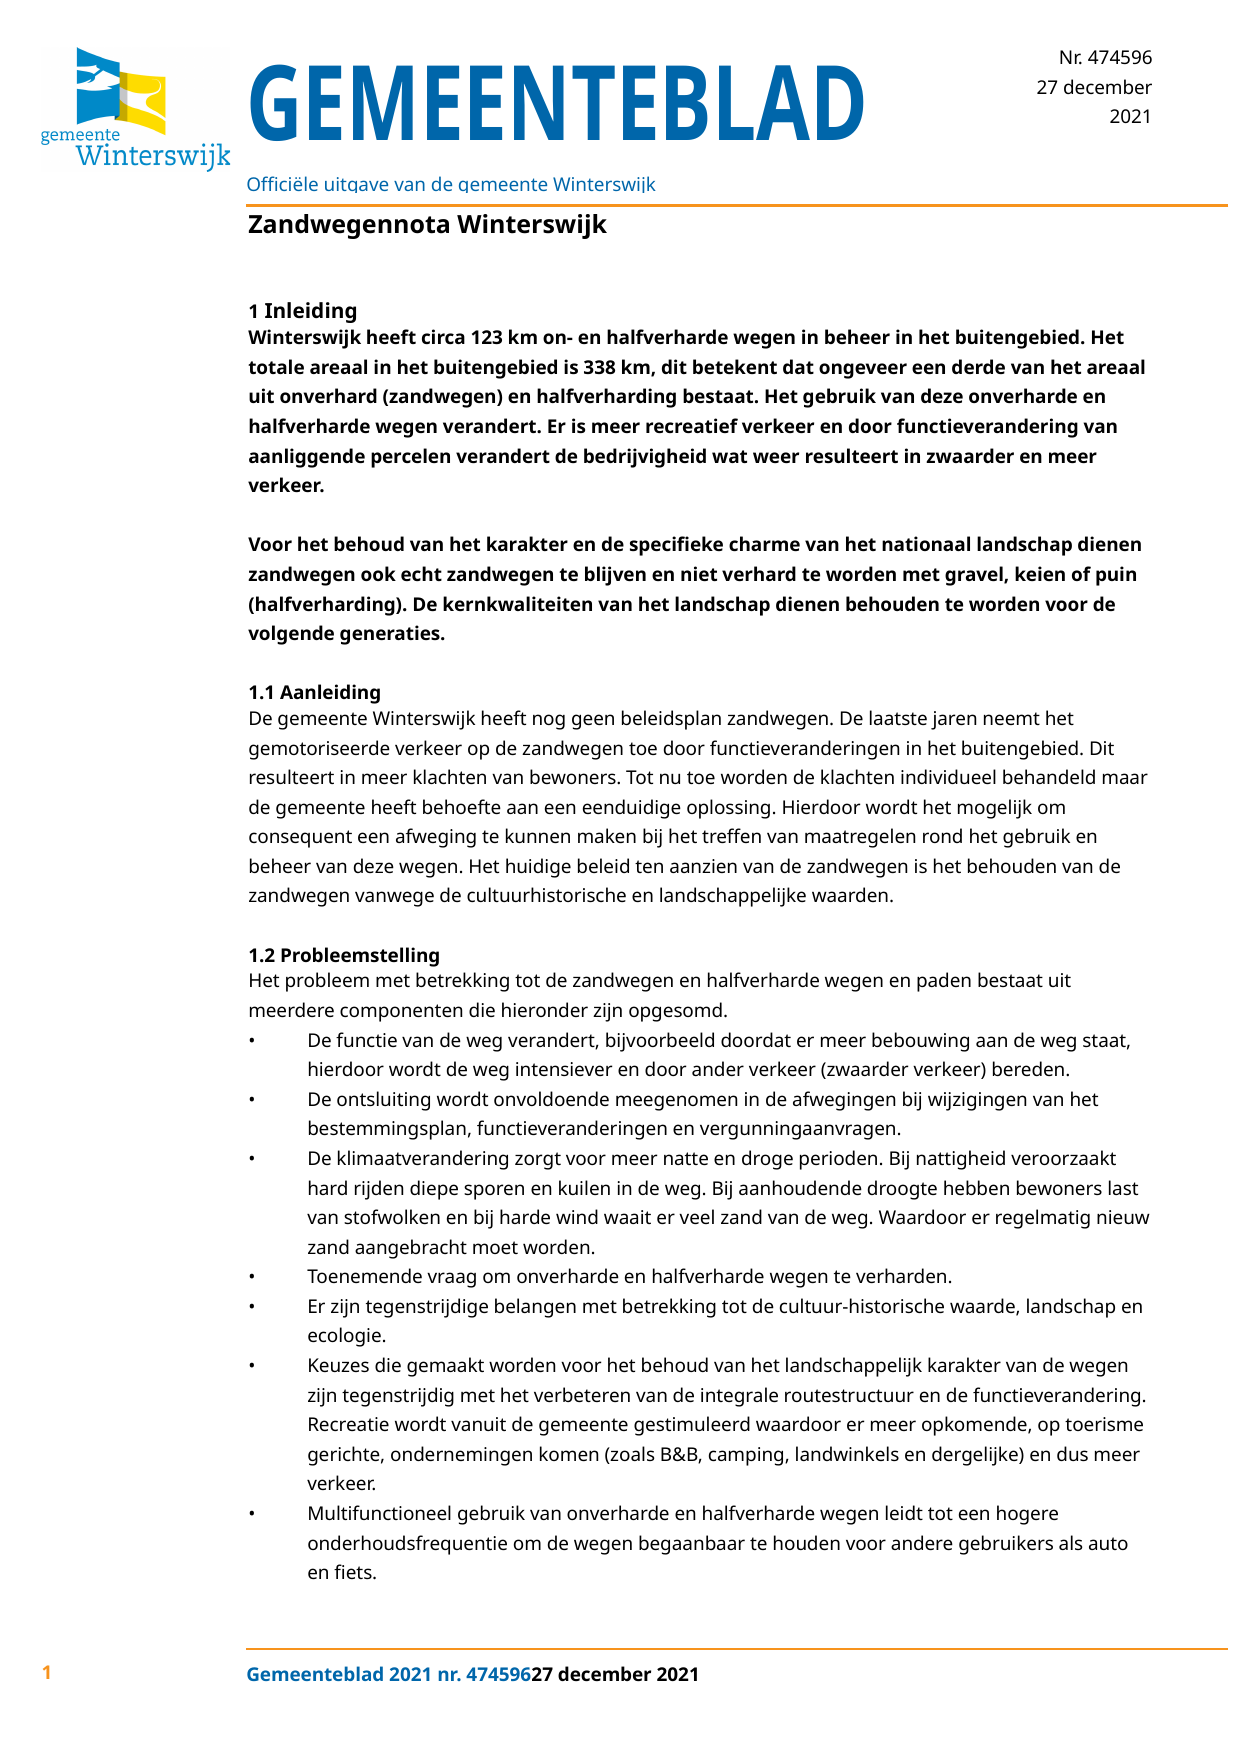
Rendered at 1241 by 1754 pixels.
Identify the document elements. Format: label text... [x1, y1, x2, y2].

text 1 Inleiding [248, 296, 1152, 324]
text De gemeente Winterswijk heeft nog geen beleidsplan zandwegen. De laatste jaren neemt het gemotoriseerde verkeer op de zandwegen toe door functieveranderingen in het buitengebied. Dit resulteert in meer klachten van bewoners. Tot nu toe worden de klachten individueel behandeld maar de gemeente heeft behoefte aan een eenduidige oplossing. Hierdoor wordt het mogelijk om consequent een afweging te kunnen maken bij het treffen van maatregelen rond het gebruik en beheer van deze wegen. Het huidige beleid ten aanzien van de zandwegen is het behouden van de zandwegen vanwege de cultuurhistorische en landschappelijke waarden. [248, 705, 1152, 908]
picture [225, 153, 231, 162]
text Voor het behoud van het karakter en de specifieke charme van het nationaal landschap dienen zandwegen ook echt zandwegen te blijven en niet verhard te worden met gravel, keien of puin (halfverharding). De kernkwaliteiten van het landschap dienen behouden te worden voor de volgende generaties. [248, 532, 1152, 646]
list De functie van de weg verandert, bijvoorbeeld doordat er meer bebouwing aan de weg staat, hierdoor wordt de weg intensiever en door ander verkeer (zwaarder verkeer) bereden. [248, 1027, 1152, 1082]
text Zandwegennota Winterswijk [248, 207, 1152, 241]
list Multifunctioneel gebruik van onverharde en halfverharde wegen leidt tot een hogere onderhoudsfrequentie om de wegen begaanbaar te houden voor andere gebruikers als auto en fiets. [248, 1500, 1152, 1585]
list Keuzes die gemaakt worden voor het behoud van het landschappelijk karakter van de wegen zijn tegenstrijdig met het verbeteren van de integrale routestructuur en de functieverandering. Recreatie wordt vanuit de gemeente gestimuleerd waardoor er meer opkomende, op toerisme gerichte, ondernemingen komen (zoals B&B, camping, landwinkels en dergelijke) en dus meer verkeer. [248, 1352, 1152, 1496]
list Er zijn tegenstrijdige belangen met betrekking tot de cultuur-historische waarde, landschap en ecologie. [248, 1293, 1152, 1348]
text Winterswijk heeft circa 123 km on- en halfverharde wegen in beheer in het buitengebied. Het totale areaal in het buitengebied is 338 km, dit betekent dat ongeveer een derde van het areaal uit onverhard (zandwegen) en halfverharding bestaat. Het gebruik van deze onverharde en halfverharde wegen verandert. Er is meer recreatief verkeer en door functieverandering van aanliggende percelen verandert de bedrijvigheid wat weer resulteert in zwaarder en meer verkeer. [248, 324, 1152, 498]
list De klimaatverandering zorgt voor meer natte en droge perioden. Bij nattigheid veroorzaakt hard rijden diepe sporen en kuilen in de weg. Bij aanhoudende droogte hebben bewoners last van stofwolken en bij harde wind waait er veel zand van de weg. Waardoor er regelmatig nieuw zand aangebracht moet worden. [248, 1145, 1152, 1259]
text 1.2 Probleemstelling [248, 942, 1152, 968]
list De ontsluiting wordt onvoldoende meegenomen in de afwegingen bij wijzigingen van het bestemmingsplan, functieveranderingen en vergunningaanvragen. [248, 1086, 1152, 1141]
list Toenemende vraag om onverharde en halfverharde wegen te verharden. [248, 1263, 1152, 1289]
text 1.1 Aanleiding [248, 679, 1152, 705]
text Het probleem met betrekking tot de zandwegen en halfverharde wegen en paden bestaat uit meerdere componenten die hieronder zijn opgesomd. [248, 968, 1152, 1023]
picture [41, 47, 231, 172]
